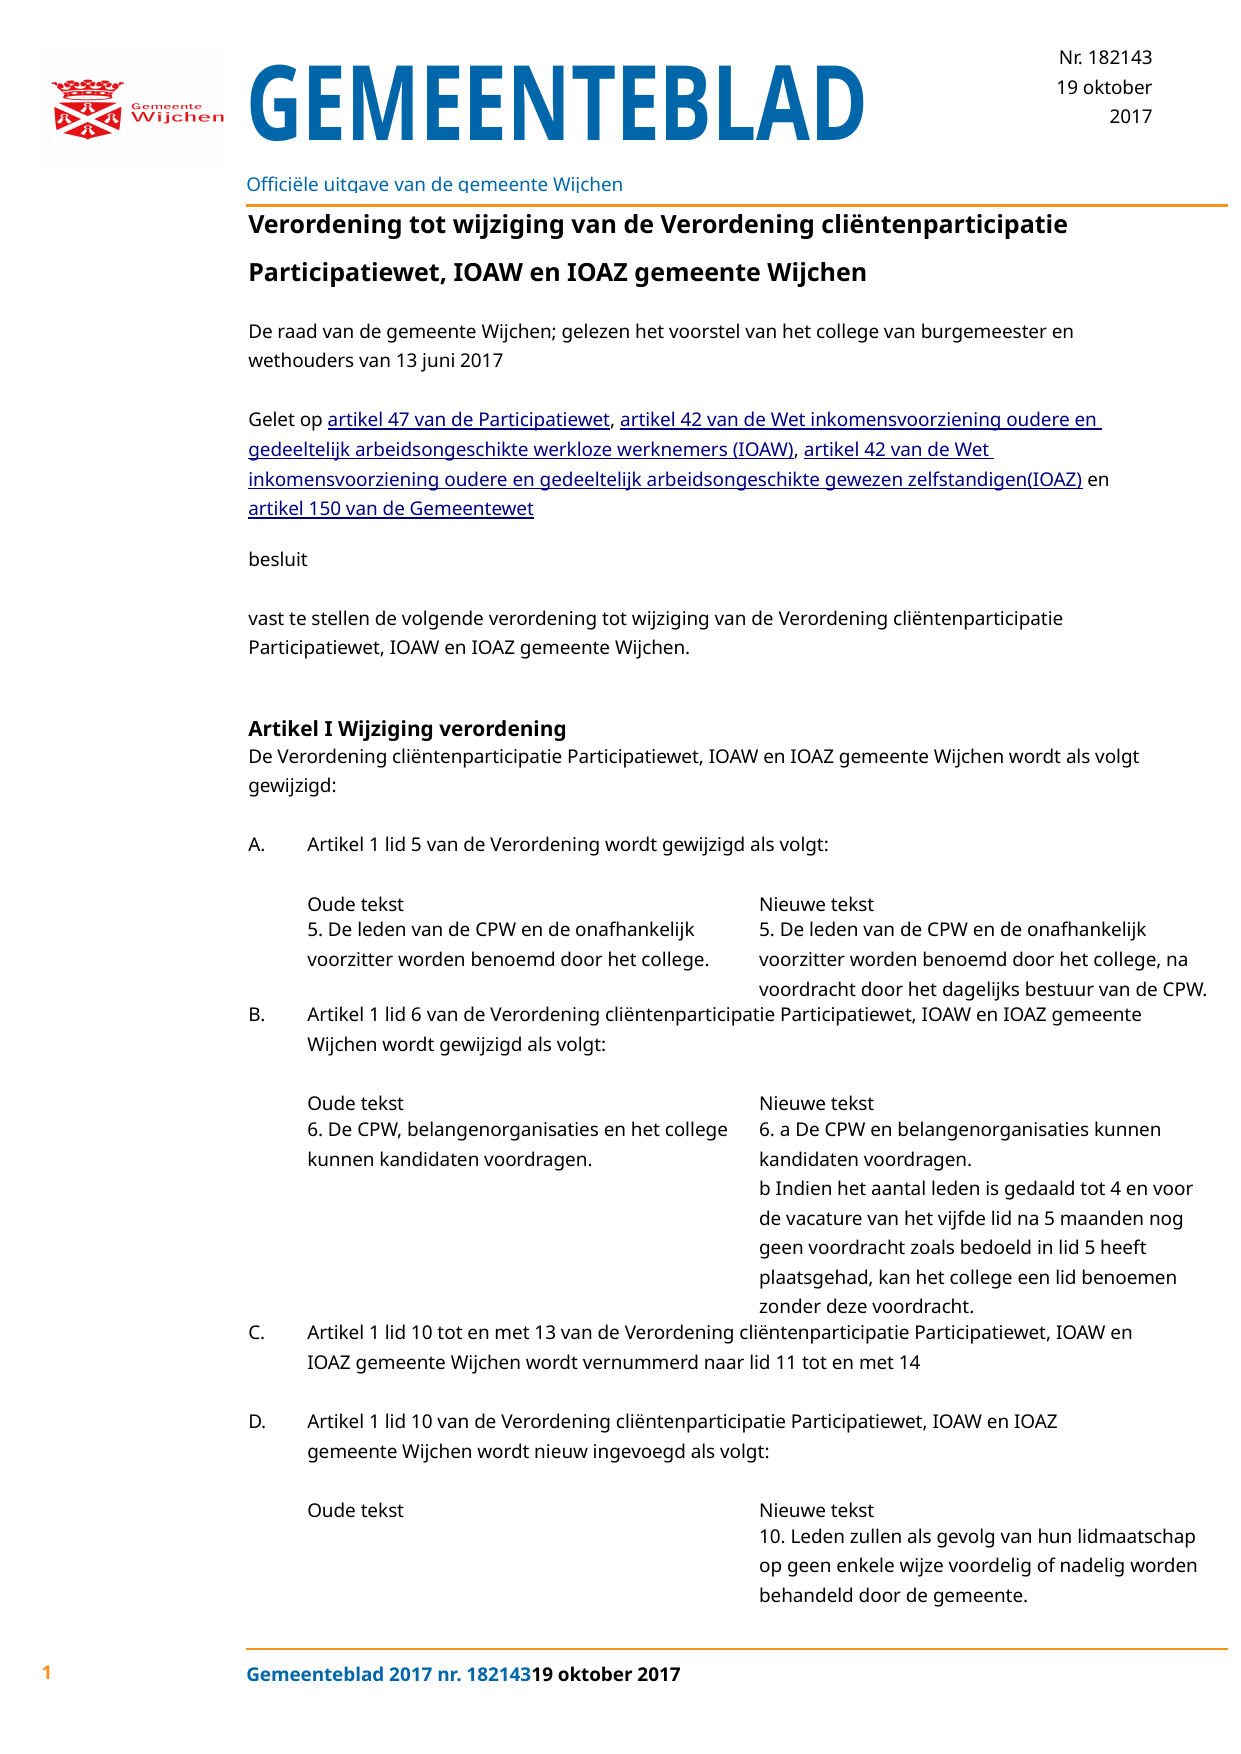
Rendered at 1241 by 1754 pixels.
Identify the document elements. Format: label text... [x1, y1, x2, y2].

table_cell 6. De CPW, belangenorganisaties en het college kunnen kandidaten voordragen. [307, 1116, 759, 1319]
text vast te stellen de volgende verordening tot wijziging van de Verordening cliëntenparticipatie Participatiewet, IOAW en IOAZ gemeente Wijchen. [248, 605, 1152, 660]
text besluit [248, 546, 1152, 571]
list Artikel 1 lid 6 van de Verordening cliëntenparticipatie Participatiewet, IOAW en IOAZ gemeente Wijchen wordt gewijzigd als volgt: [248, 1002, 1152, 1057]
table_header Oude tekst [307, 1091, 759, 1116]
table_cell 6. a De CPW en belangenorganisaties kunnen kandidaten voordragen. b Indien het aantal leden is gedaald tot 4 en voor de vacature van het vijfde lid na 5 maanden nog geen voordracht zoals bedoeld in lid 5 heeft plaatsgehad, kan het college een lid benoemen zonder deze voordracht. [759, 1116, 1211, 1319]
list Artikel 1 lid 10 van de Verordening cliëntenparticipatie Participatiewet, IOAW en IOAZ gemeente Wijchen wordt nieuw ingevoegd als volgt: [248, 1408, 1152, 1464]
text De raad van de gemeente Wijchen; gelezen het voorstel van het college van burgemeester en wethouders van 13 juni 2017 [248, 318, 1152, 373]
table_header Nieuwe tekst [759, 1497, 1211, 1523]
table_header Oude tekst [307, 891, 759, 917]
table_cell 10. Leden zullen als gevolg van hun lidmaatschap op geen enkele wijze voordelig of nadelig worden behandeld door de gemeente. [759, 1523, 1211, 1608]
picture [41, 47, 231, 172]
text De Verordening cliëntenparticipatie Participatiewet, IOAW en IOAZ gemeente Wijchen wordt als volgt gewijzigd: [248, 743, 1152, 798]
table_cell [307, 1523, 759, 1608]
table_cell 5. De leden van de CPW en de onafhankelijk voorzitter worden benoemd door het college. [307, 917, 759, 1002]
text Gelet op artikel 47 van de Participatiewet, artikel 42 van de Wet inkomensvoorziening oudere en gedeeltelijk arbeidsongeschikte werkloze werknemers (IOAW), artikel 42 van de Wet inkomensvoorziening oudere en gedeeltelijk arbeidsongeschikte gewezen zelfstandigen(IOAZ) en artikel 150 van de Gemeentewet [248, 407, 1152, 521]
table_header Nieuwe tekst [759, 1091, 1211, 1116]
list Artikel 1 lid 5 van de Verordening wordt gewijzigd als volgt: [248, 832, 1152, 857]
text Verordening tot wijziging van de Verordening cliëntenparticipatie Participatiewet, IOAW en IOAZ gemeente Wijchen [248, 207, 1152, 288]
list Artikel 1 lid 10 tot en met 13 van de Verordening cliëntenparticipatie Participatiewet, IOAW en IOAZ gemeente Wijchen wordt vernummerd naar lid 11 tot en met 14 [248, 1319, 1152, 1375]
table_cell 5. De leden van de CPW en de onafhankelijk voorzitter worden benoemd door het college, na voordracht door het dagelijks bestuur van de CPW. [759, 917, 1211, 1002]
table_header Nieuwe tekst [759, 891, 1211, 917]
table_header Oude tekst [307, 1497, 759, 1523]
text Artikel I Wijziging verordening [248, 714, 1152, 743]
